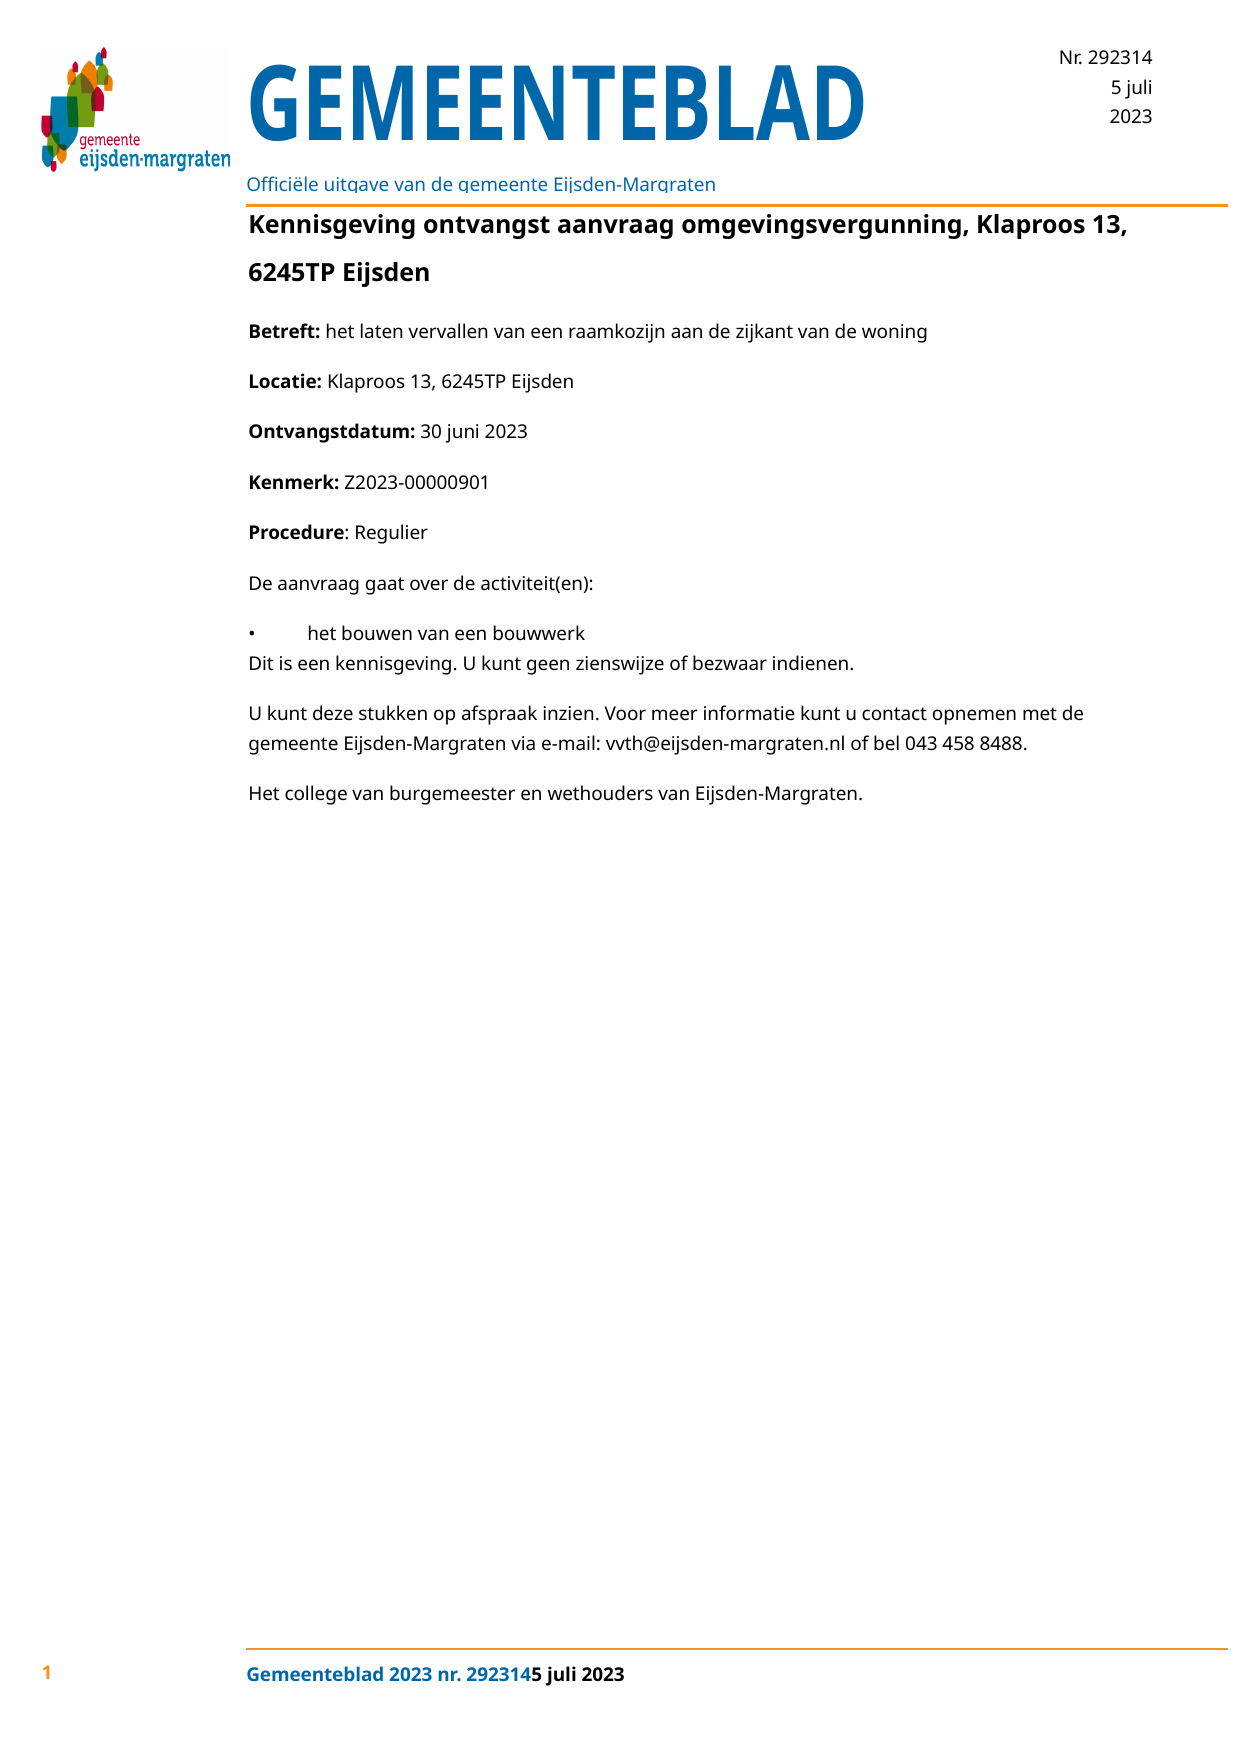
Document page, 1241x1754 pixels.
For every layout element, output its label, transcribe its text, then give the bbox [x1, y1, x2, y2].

text De aanvraag gaat over de activiteit(en): [248, 570, 1152, 596]
list het bouwen van een bouwwerk [248, 620, 1152, 646]
text Procedure: Regulier [248, 519, 1152, 545]
text Locatie: Klaproos 13, 6245TP Eijsden [248, 368, 1152, 394]
text Dit is een kennisgeving. U kunt geen zienswijze of bezwaar indienen. [248, 650, 1152, 676]
text Betreft: het laten vervallen van een raamkozijn aan de zijkant van de woning [248, 318, 1152, 344]
text U kunt deze stukken op afspraak inzien. Voor meer informatie kunt u contact opnemen met de gemeente Eijsden-Margraten via e-mail: vvth@eijsden-margraten.nl of bel 043 458 8488. [248, 700, 1152, 756]
picture [41, 47, 231, 172]
text Kenmerk: Z2023-00000901 [248, 469, 1152, 495]
text Het college van burgemeester en wethouders van Eijsden-Margraten. [248, 780, 1152, 806]
text Kennisgeving ontvangst aanvraag omgevingsvergunning, Klaproos 13, 6245TP Eijsden [248, 207, 1152, 288]
text Ontvangstdatum: 30 juni 2023 [248, 419, 1152, 444]
